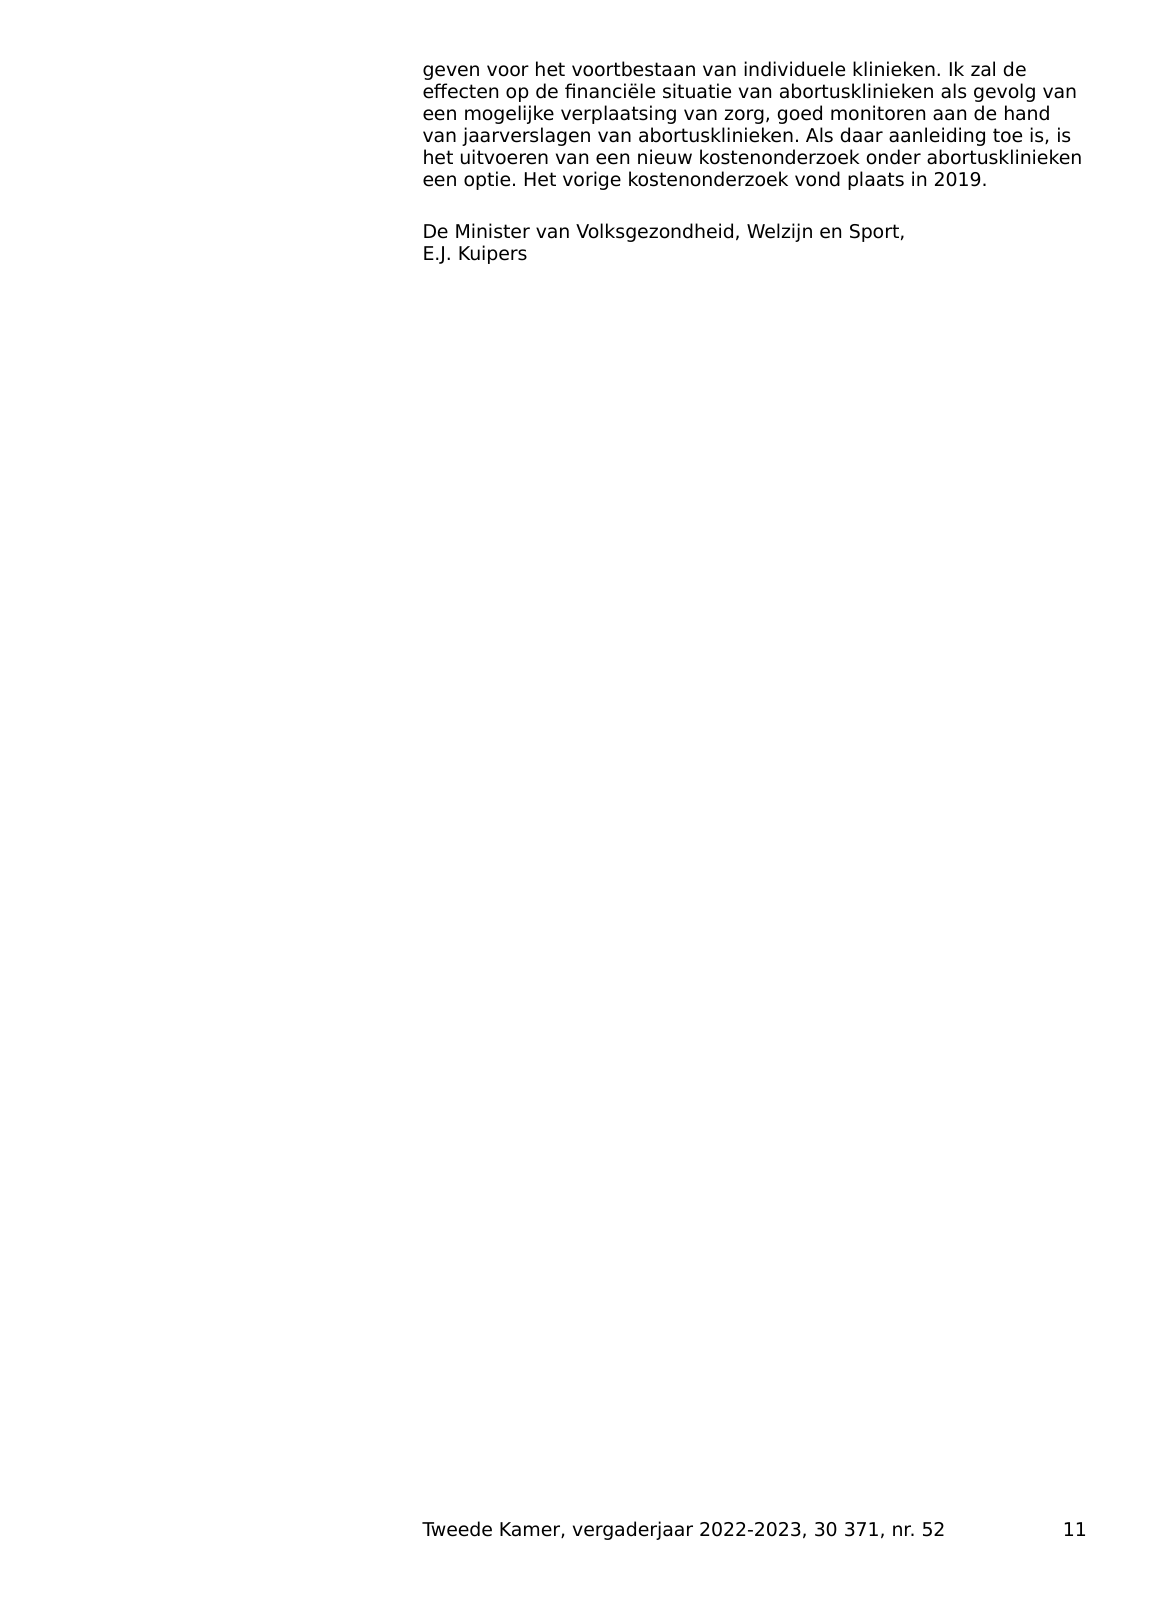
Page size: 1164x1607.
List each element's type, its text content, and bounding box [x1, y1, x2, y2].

text geven voor het voortbestaan van individuele klinieken. Ik zal de effecten op de financiële situatie van abortusklinieken als gevolg van een mogelijke verplaatsing van zorg, goed monitoren aan de hand van jaarverslagen van abortusklinieken. Als daar aanleiding toe is, is het uitvoeren van een nieuw kostenonderzoek onder abortusklinieken een optie. Het vorige kostenonderzoek vond plaats in 2019. [422, 59, 1087, 191]
text De Minister van Volksgezondheid, Welzijn en Sport, E.J. Kuipers [422, 221, 1087, 265]
